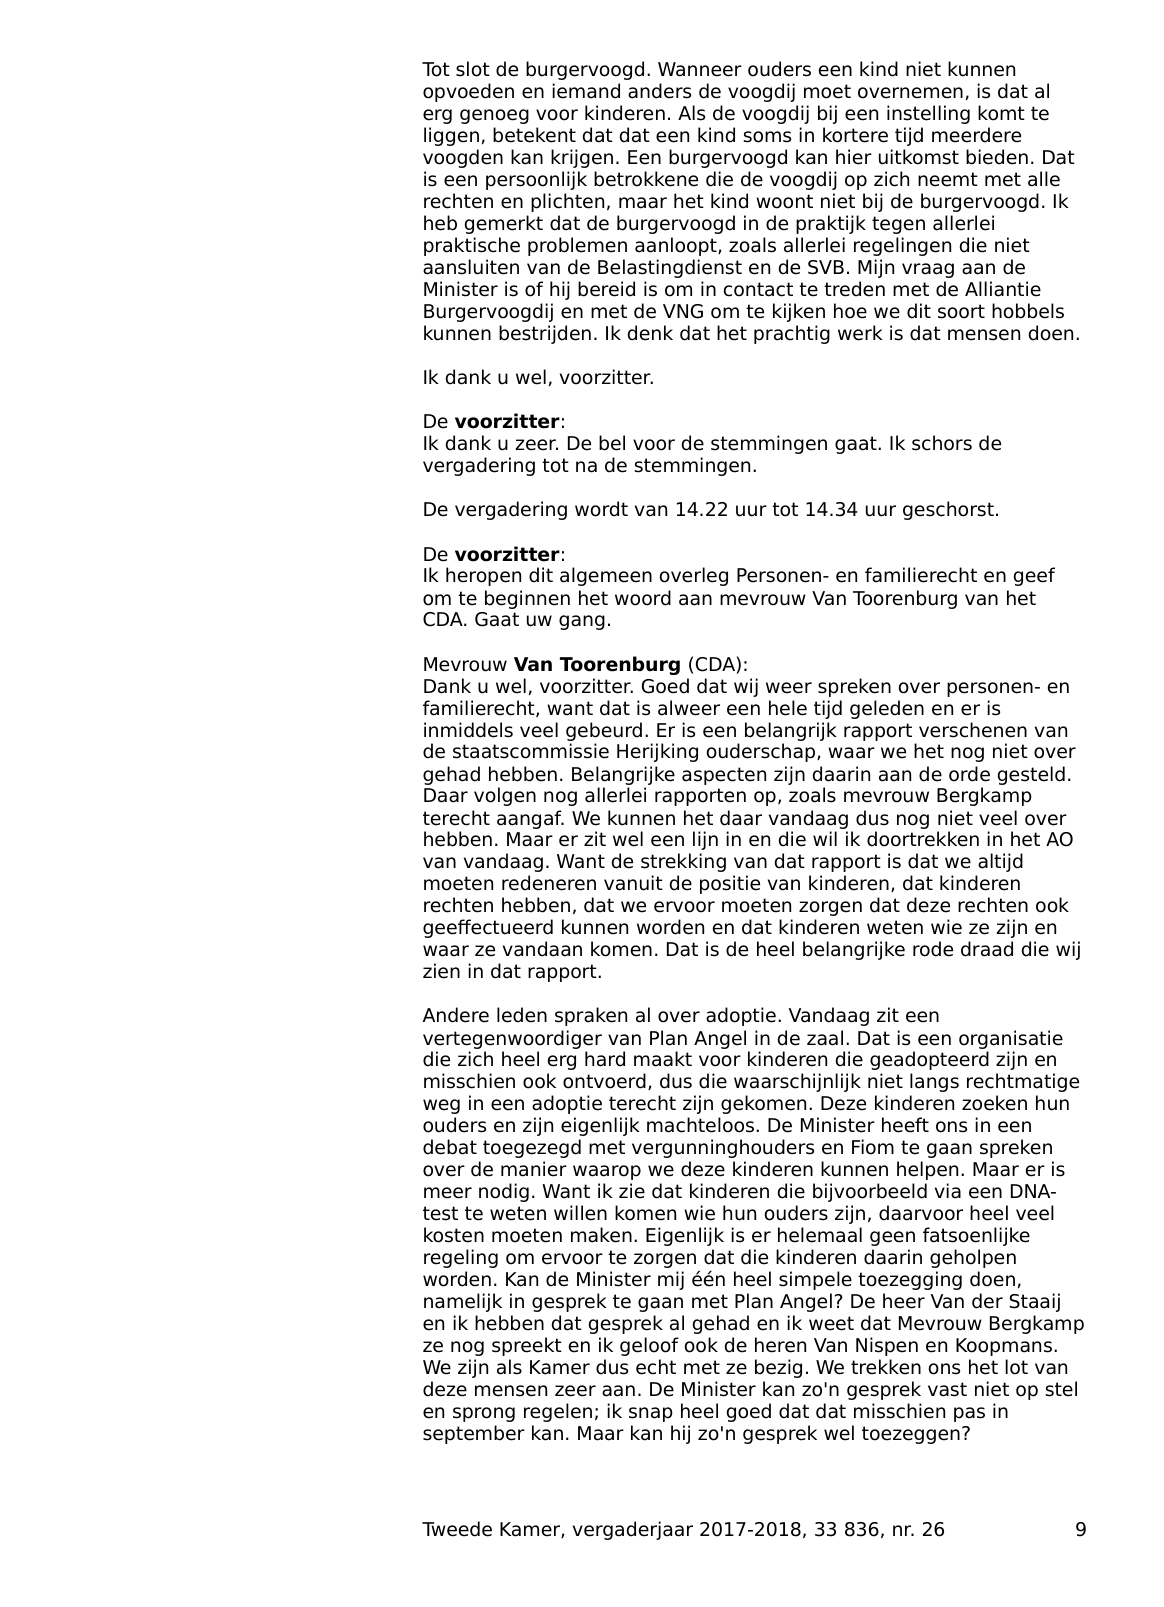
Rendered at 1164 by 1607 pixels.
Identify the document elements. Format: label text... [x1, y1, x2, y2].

text Dank u wel, voorzitter. Goed dat wij weer spreken over personen- en familierecht, want dat is alweer een hele tijd geleden en er is inmiddels veel gebeurd. Er is een belangrijk rapport verschenen van de staatscommissie Herijking ouderschap, waar we het nog niet over gehad hebben. Belangrijke aspecten zijn daarin aan de orde gesteld. Daar volgen nog allerlei rapporten op, zoals mevrouw Bergkamp terecht aangaf. We kunnen het daar vandaag dus nog niet veel over hebben. Maar er zit wel een lijn in en die wil ik doortrekken in het AO van vandaag. Want de strekking van dat rapport is dat we altijd moeten redeneren vanuit de positie van kinderen, dat kinderen rechten hebben, dat we ervoor moeten zorgen dat deze rechten ook geeffectueerd kunnen worden en dat kinderen weten wie ze zijn en waar ze vandaan komen. Dat is de heel belangrijke rode draad die wij zien in dat rapport. [422, 676, 1087, 983]
text Ik dank u zeer. De bel voor de stemmingen gaat. Ik schors de vergadering tot na de stemmingen. [422, 433, 1087, 477]
text Tot slot de burgervoogd. Wanneer ouders een kind niet kunnen opvoeden en iemand anders de voogdij moet overnemen, is dat al erg genoeg voor kinderen. Als de voogdij bij een instelling komt te liggen, betekent dat dat een kind soms in kortere tijd meerdere voogden kan krijgen. Een burgervoogd kan hier uitkomst bieden. Dat is een persoonlijk betrokkene die de voogdij op zich neemt met alle rechten en plichten, maar het kind woont niet bij de burgervoogd. Ik heb gemerkt dat de burgervoogd in de praktijk tegen allerlei praktische problemen aanloopt, zoals allerlei regelingen die niet aansluiten van de Belastingdienst en de SVB. Mijn vraag aan de Minister is of hij bereid is om in contact te treden met de Alliantie Burgervoogdij en met de VNG om te kijken hoe we dit soort hobbels kunnen bestrijden. Ik denk dat het prachtig werk is dat mensen doen. [422, 59, 1087, 345]
text De voorzitter: [422, 411, 1087, 433]
text Ik dank u wel, voorzitter. [422, 367, 1087, 389]
text Ik heropen dit algemeen overleg Personen- en familierecht en geef om te beginnen het woord aan mevrouw Van Toorenburg van het CDA. Gaat uw gang. [422, 565, 1087, 631]
text De vergadering wordt van 14.22 uur tot 14.34 uur geschorst. [422, 499, 1087, 521]
text Andere leden spraken al over adoptie. Vandaag zit een vertegenwoordiger van Plan Angel in de zaal. Dat is een organisatie die zich heel erg hard maakt voor kinderen die geadopteerd zijn en misschien ook ontvoerd, dus die waarschijnlijk niet langs rechtmatige weg in een adoptie terecht zijn gekomen. Deze kinderen zoeken hun ouders en zijn eigenlijk machteloos. De Minister heeft ons in een debat toegezegd met vergunninghouders en Fiom te gaan spreken over de manier waarop we deze kinderen kunnen helpen. Maar er is meer nodig. Want ik zie dat kinderen die bijvoorbeeld via een DNA-test te weten willen komen wie hun ouders zijn, daarvoor heel veel kosten moeten maken. Eigenlijk is er helemaal geen fatsoenlijke regeling om ervoor te zorgen dat die kinderen daarin geholpen worden. Kan de Minister mij één heel simpele toezegging doen, namelijk in gesprek te gaan met Plan Angel? De heer Van der Staaij en ik hebben dat gesprek al gehad en ik weet dat Mevrouw Bergkamp ze nog spreekt en ik geloof ook de heren Van Nispen en Koopmans. We zijn als Kamer dus echt met ze bezig. We trekken ons het lot van deze mensen zeer aan. De Minister kan zo'n gesprek vast niet op stel en sprong regelen; ik snap heel goed dat dat misschien pas in september kan. Maar kan hij zo'n gesprek wel toezeggen? [422, 1005, 1087, 1445]
text Mevrouw Van Toorenburg (CDA): [422, 653, 1087, 676]
text De voorzitter: [422, 543, 1087, 565]
